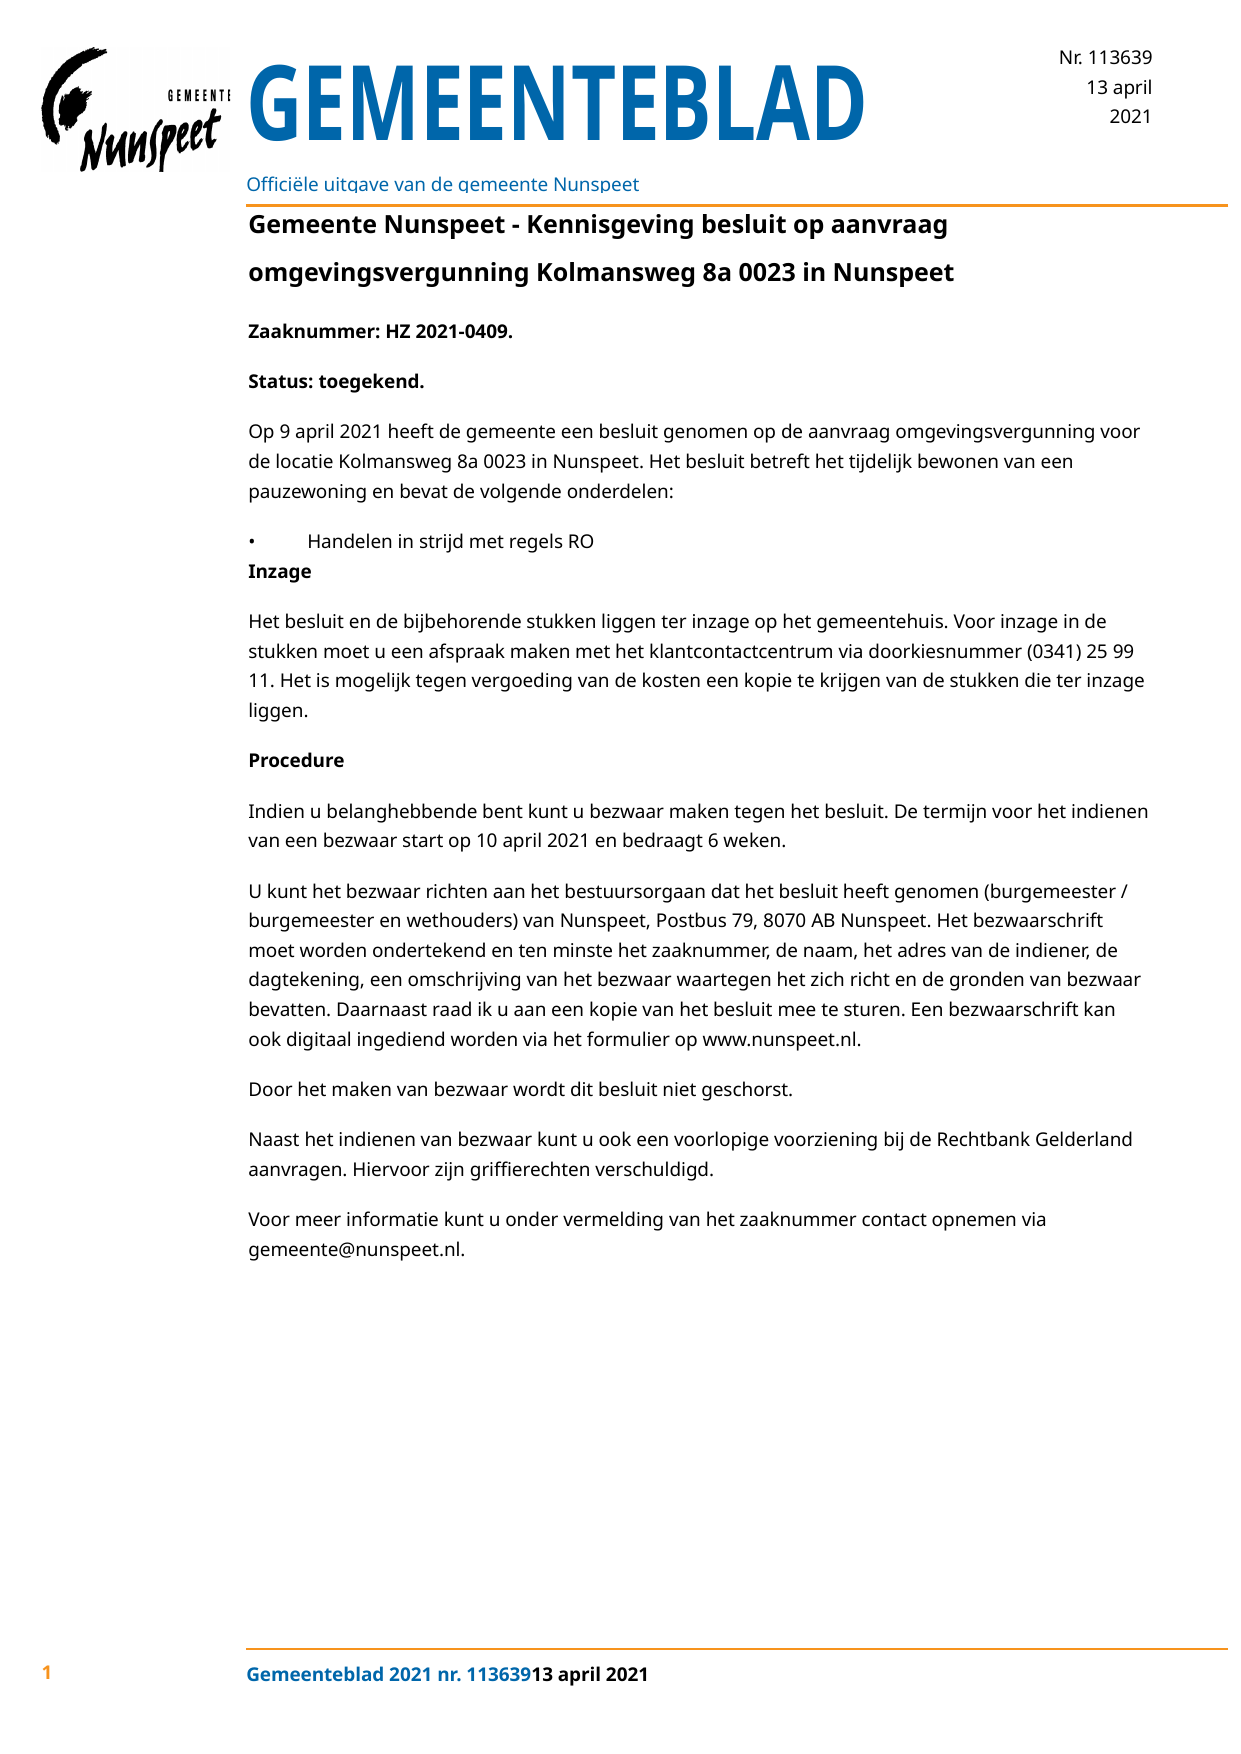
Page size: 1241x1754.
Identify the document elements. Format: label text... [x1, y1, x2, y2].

text Inzage [248, 558, 1152, 584]
text Naast het indienen van bezwaar kunt u ook een voorlopige voorziening bij de Rechtbank Gelderland aanvragen. Hiervoor zijn griffierechten verschuldigd. [248, 1127, 1152, 1182]
text Indien u belanghebbende bent kunt u bezwaar maken tegen het besluit. De termijn voor het indienen van een bezwaar start op 10 april 2021 en bedraagt 6 weken. [248, 798, 1152, 853]
text Door het maken van bezwaar wordt dit besluit niet geschorst. [248, 1076, 1152, 1102]
text Status: toegekend. [248, 368, 1152, 394]
text Voor meer informatie kunt u onder vermelding van het zaaknummer contact opnemen via gemeente@nunspeet.nl. [248, 1207, 1152, 1262]
list Handelen in strijd met regels RO [248, 528, 1152, 554]
text Gemeente Nunspeet - Kennisgeving besluit op aanvraag omgevingsvergunning Kolmansweg 8a 0023 in Nunspeet [248, 207, 1152, 288]
text Op 9 april 2021 heeft de gemeente een besluit genomen op de aanvraag omgevingsvergunning voor de locatie Kolmansweg 8a 0023 in Nunspeet. Het besluit betreft het tijdelijk bewonen van een pauzewoning en bevat de volgende onderdelen: [248, 419, 1152, 504]
text U kunt het bezwaar richten aan het bestuursorgaan dat het besluit heeft genomen (burgemeester / burgemeester en wethouders) van Nunspeet, Postbus 79, 8070 AB Nunspeet. Het bezwaarschrift moet worden ondertekend en ten minste het zaaknummer, de naam, het adres van de indiener, de dagtekening, een omschrijving van het bezwaar waartegen het zich richt en de gronden van bezwaar bevatten. Daarnaast raad ik u aan een kopie van het besluit mee te sturen. Een bezwaarschrift kan ook digitaal ingediend worden via het formulier op www.nunspeet.nl. [248, 878, 1152, 1052]
text Het besluit en de bijbehorende stukken liggen ter inzage op het gemeentehuis. Voor inzage in de stukken moet u een afspraak maken met het klantcontactcentrum via doorkiesnummer (0341) 25 99 11. Het is mogelijk tegen vergoeding van de kosten een kopie te krijgen van de stukken die ter inzage liggen. [248, 608, 1152, 723]
picture [41, 47, 231, 172]
text Zaaknummer: HZ 2021-0409. [248, 318, 1152, 344]
text Procedure [248, 747, 1152, 773]
